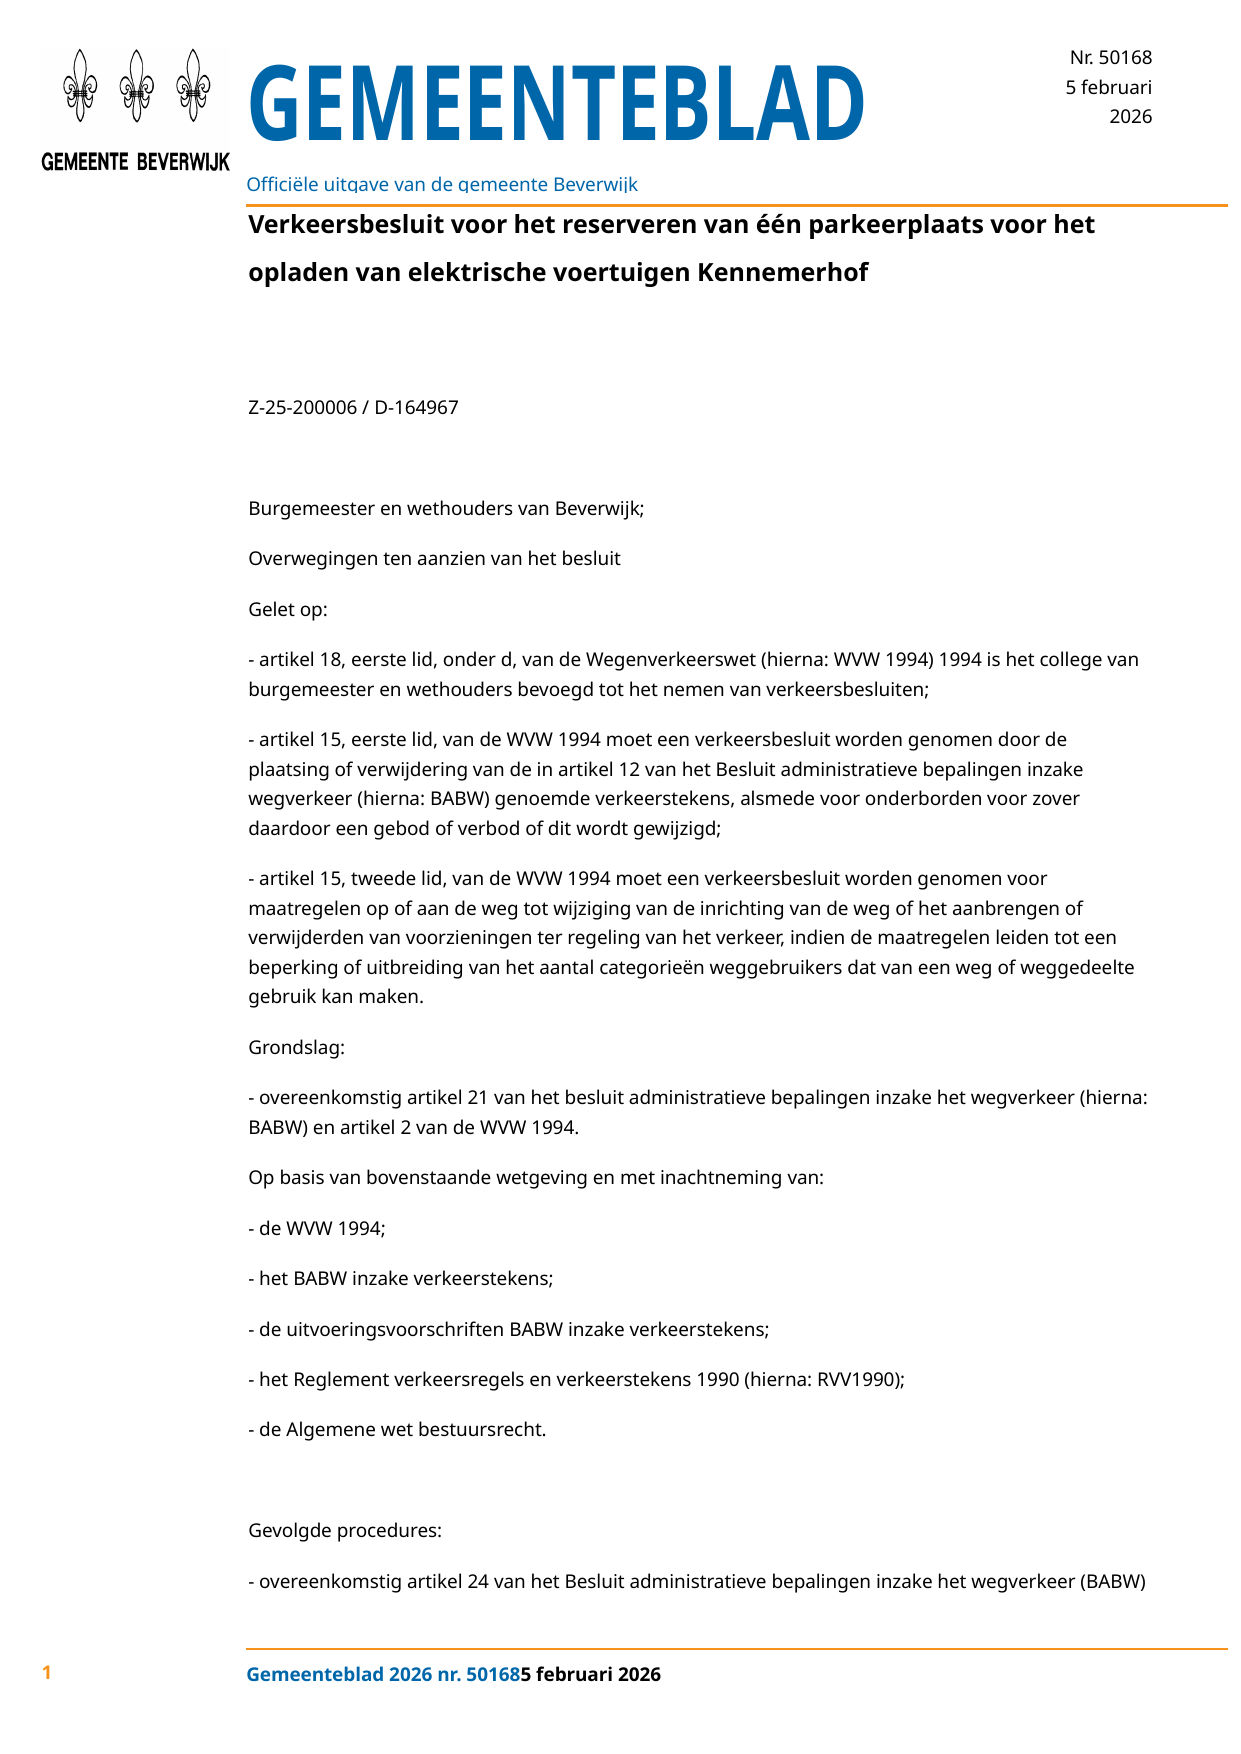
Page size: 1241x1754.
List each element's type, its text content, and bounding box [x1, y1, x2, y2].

text - de Algemene wet bestuursrecht. [248, 1417, 1152, 1442]
text - de uitvoeringsvoorschriften BABW inzake verkeerstekens; [248, 1316, 1152, 1341]
text Gevolgde procedures: [248, 1517, 1152, 1543]
text - artikel 18, eerste lid, onder d, van de Wegenverkeerswet (hierna: WVW 1994) 1994 is het college van burgemeester en wethouders bevoegd tot het nemen van verkeersbesluiten; [248, 646, 1152, 701]
text - de WVW 1994; [248, 1215, 1152, 1241]
text Burgemeester en wethouders van Beverwijk; [248, 495, 1152, 521]
text - artikel 15, eerste lid, van de WVW 1994 moet een verkeersbesluit worden genomen door de plaatsing of verwijdering van de in artikel 12 van het Besluit administratieve bepalingen inzake wegverkeer (hierna: BABW) genoemde verkeerstekens, alsmede voor onderborden voor zover daardoor een gebod of verbod of dit wordt gewijzigd; [248, 726, 1152, 841]
text - het Reglement verkeersregels en verkeerstekens 1990 (hierna: RVV1990); [248, 1366, 1152, 1392]
picture [41, 47, 231, 172]
text - artikel 15, tweede lid, van de WVW 1994 moet een verkeersbesluit worden genomen voor maatregelen op of aan de weg tot wijziging van de inrichting van de weg of het aanbrengen of verwijderden van voorzieningen ter regeling van het verkeer, indien de maatregelen leiden tot een beperking of uitbreiding van het aantal categorieën weggebruikers dat van een weg of weggedeelte gebruik kan maken. [248, 865, 1152, 1009]
text Overwegingen ten aanzien van het besluit [248, 545, 1152, 571]
text - overeenkomstig artikel 21 van het besluit administratieve bepalingen inzake het wegverkeer (hierna: BABW) en artikel 2 van de WVW 1994. [248, 1084, 1152, 1140]
text Gelet op: [248, 596, 1152, 621]
text - het BABW inzake verkeerstekens; [248, 1265, 1152, 1291]
text Op basis van bovenstaande wetgeving en met inachtneming van: [248, 1164, 1152, 1190]
text Grondslag: [248, 1034, 1152, 1060]
text - overeenkomstig artikel 24 van het Besluit administratieve bepalingen inzake het wegverkeer (BABW) [248, 1568, 1152, 1593]
text Verkeersbesluit voor het reserveren van één parkeerplaats voor het opladen van elektrische voertuigen Kennemerhof [248, 207, 1152, 288]
text Z-25-200006 / D-164967 [248, 394, 1152, 420]
